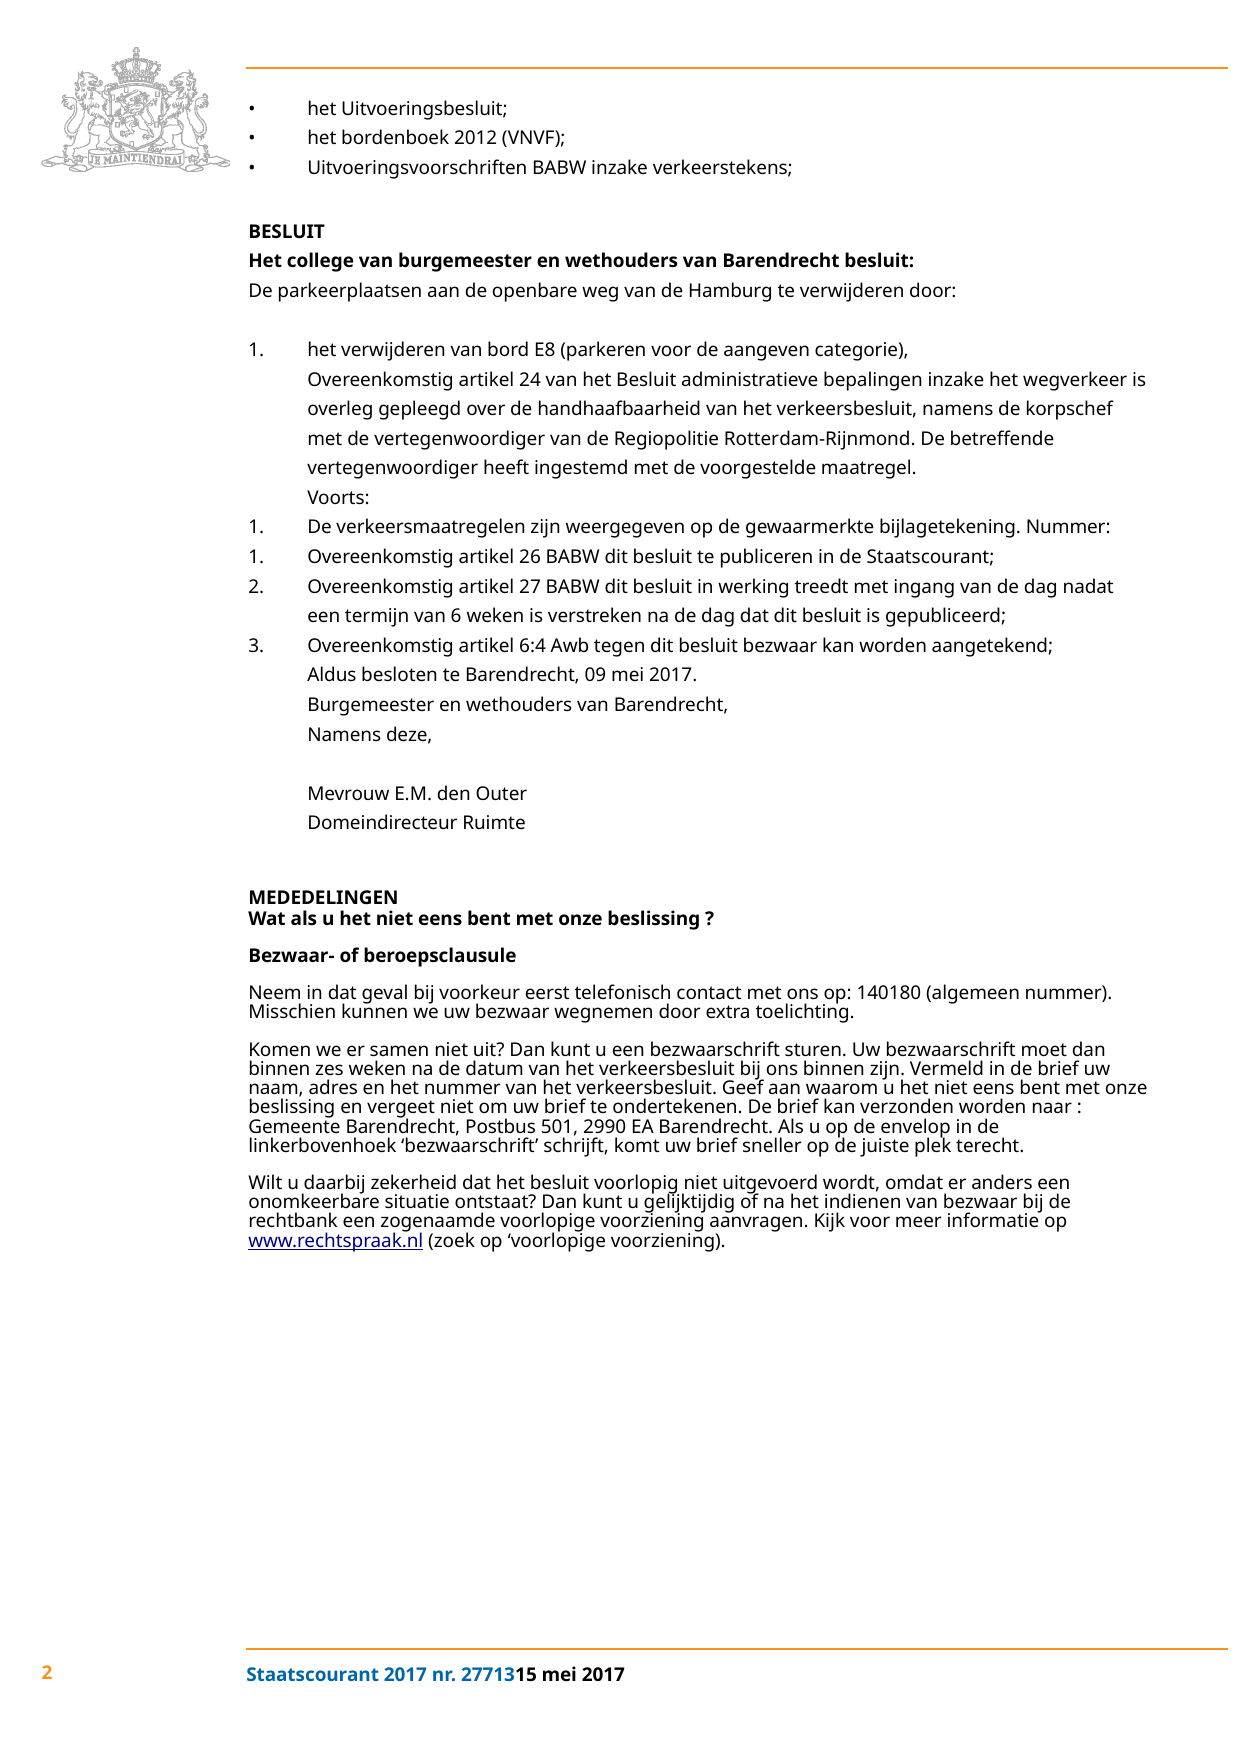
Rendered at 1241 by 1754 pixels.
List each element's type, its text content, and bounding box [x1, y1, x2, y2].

text Bezwaar- of beroepsclausule [248, 947, 1152, 967]
list het Uitvoeringsbesluit; [248, 95, 1152, 121]
list Aldus besloten te Barendrecht, 09 mei 2017. [248, 662, 1152, 687]
list Voorts: [248, 484, 1152, 510]
list Uitvoeringsvoorschriften BABW inzake verkeerstekens; [248, 154, 1152, 180]
list het verwijderen van bord E8 (parkeren voor de aangeven categorie), [248, 336, 1152, 362]
list De verkeersmaatregelen zijn weergegeven op de gewaarmerkte bijlagetekening. Nummer: [248, 514, 1152, 539]
list Overeenkomstig artikel 27 BABW dit besluit in werking treedt met ingang van de dag nadat een termijn van 6 weken is verstreken na de dag dat dit besluit is gepubliceerd; [248, 573, 1152, 628]
list Overeenkomstig artikel 6:4 Awb tegen dit besluit bezwaar kan worden aangetekend; [248, 632, 1152, 658]
list Overeenkomstig artikel 24 van het Besluit administratieve bepalingen inzake het wegverkeer is overleg gepleegd over de handhaafbaarheid van het verkeersbesluit, namens de korpschef met de vertegenwoordiger van de Regiopolitie Rotter­dam-Rijnmond. De betreffende vertegenwoordiger heeft ingestemd met de voorgestelde maatregel. [248, 366, 1152, 480]
list Mevrouw E.M. den Outer [248, 780, 1152, 806]
text De parkeerplaatsen aan de openbare weg van de Hamburg te verwijderen door: [248, 277, 1152, 303]
picture [41, 47, 231, 172]
text BESLUIT [248, 218, 1152, 244]
text Het college van burgemeester en wethouders van Barendrecht besluit: [248, 247, 1152, 273]
list Overeenkomstig artikel 26 BABW dit besluit te publiceren in de Staatscourant; [248, 543, 1152, 569]
text Wat als u het niet eens bent met onze beslissing ? [248, 910, 1152, 929]
text Neem in dat geval bij voorkeur eerst telefonisch contact met ons op: 140180 (algemeen nummer). Misschien kunnen we uw bezwaar wegnemen door extra toelichting. [248, 984, 1152, 1023]
text Wilt u daarbij zekerheid dat het besluit voorlopig niet uitgevoerd wordt, omdat er anders een onomkeerbare situatie ontstaat? Dan kunt u gelijktijdig of na het indienen van bezwaar bij de rechtbank een zogenaamde voorlopige voorziening aanvragen. Kijk voor meer informatie op www.rechtspraak.nl (zoek op ‘voorlopige voorziening). [248, 1174, 1152, 1251]
text MEDEDELINGEN [248, 884, 1152, 910]
list het bordenboek 2012 (VNVF); [248, 124, 1152, 150]
text Komen we er samen niet uit? Dan kunt u een bezwaarschrift sturen. Uw bezwaarschrift moet dan binnen zes weken na de datum van het verkeersbesluit bij ons binnen zijn. Vermeld in de brief uw naam, adres en het nummer van het verkeersbesluit. Geef aan waarom u het niet eens bent met onze beslissing en vergeet niet om uw brief te ondertekenen. De brief kan verzonden worden naar : Gemeente Barendrecht, Postbus 501, 2990 EA Barendrecht. Als u op de envelop in de linkerbovenhoek ‘bezwaarschrift’ schrijft, komt uw brief sneller op de juiste plek terecht. [248, 1041, 1152, 1156]
list Domeindirecteur Ruimte [248, 809, 1152, 835]
list Burgemeester en wethouders van Barendrecht, [248, 691, 1152, 717]
list Namens deze, [248, 721, 1152, 747]
